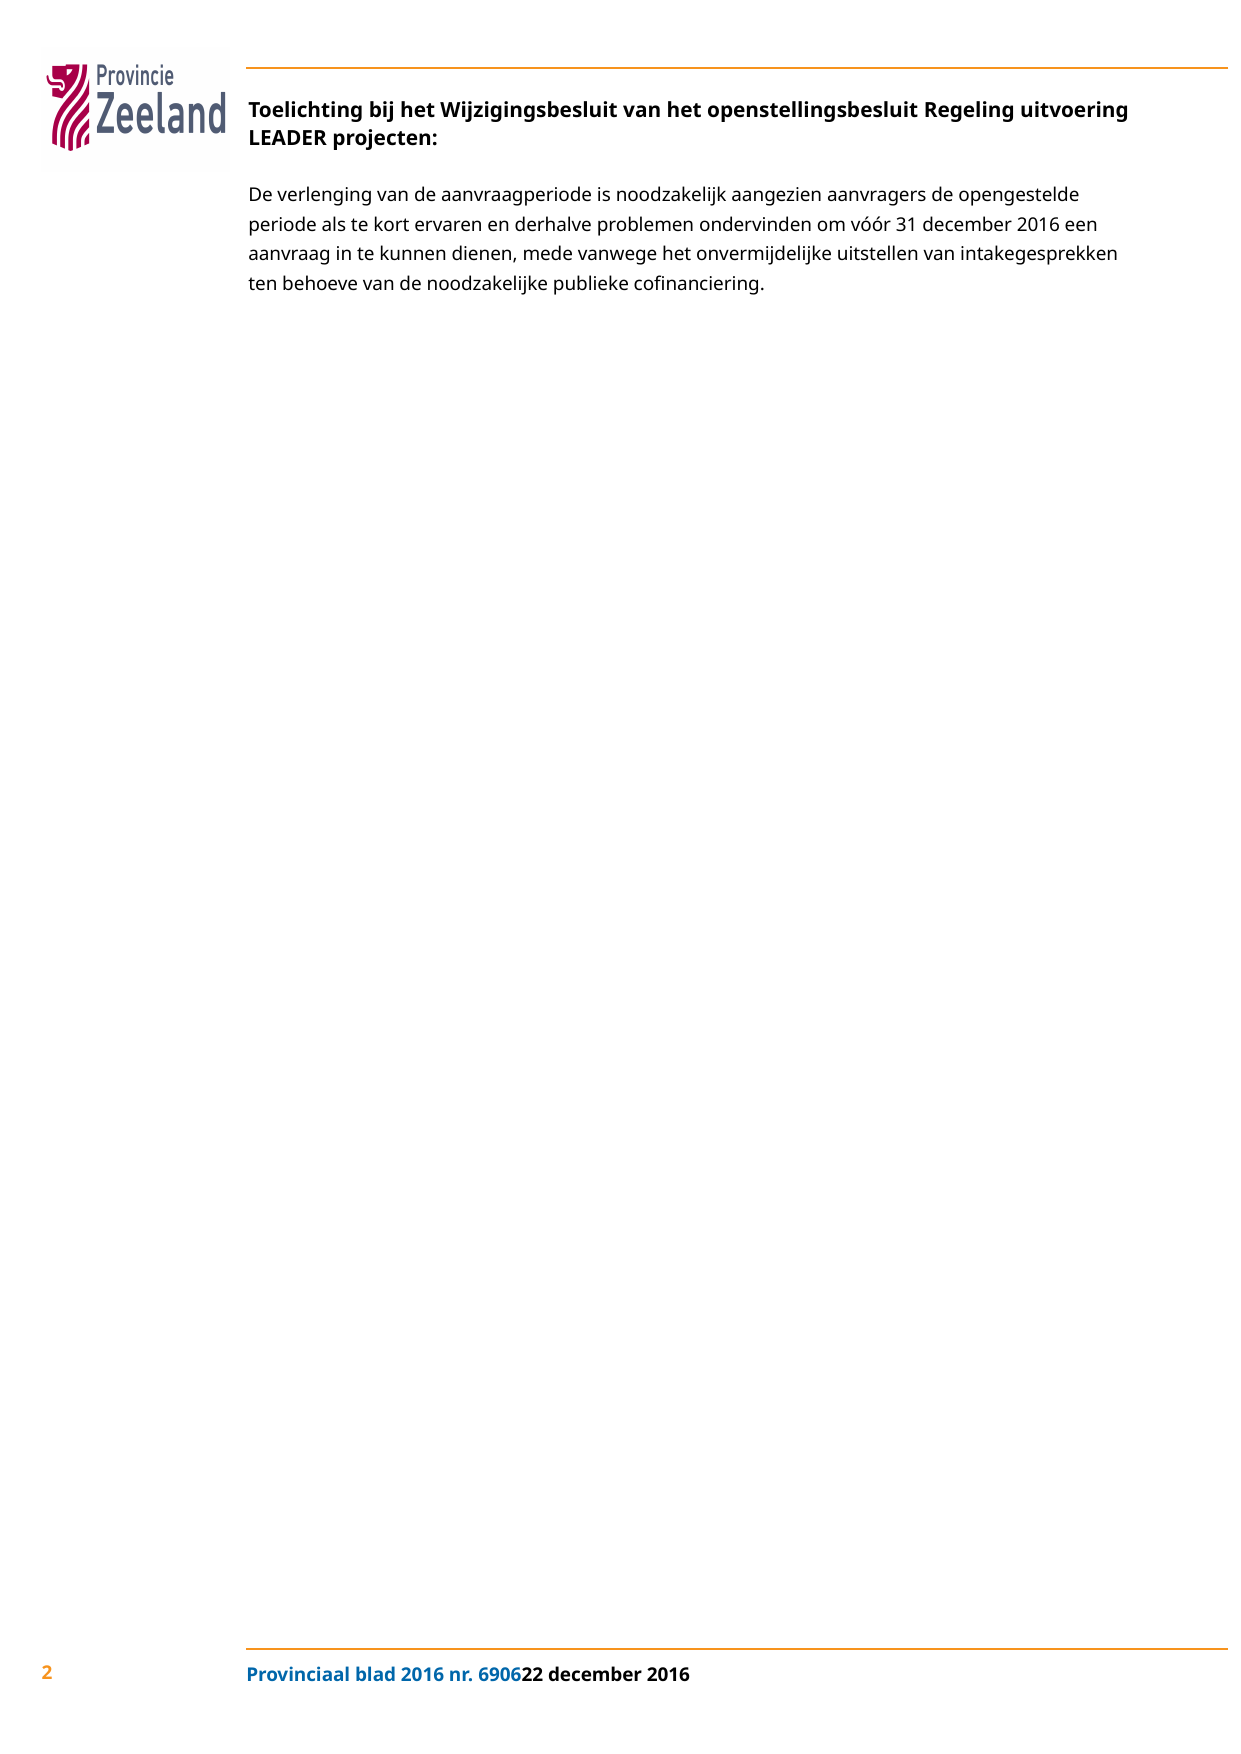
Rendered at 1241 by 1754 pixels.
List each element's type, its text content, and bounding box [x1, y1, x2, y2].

text Toelichting bij het Wijzigingsbesluit van het openstellingsbesluit Regeling uitvoering LEADER projecten: [248, 95, 1152, 152]
text De verlenging van de aanvraagperiode is noodzakelijk aangezien aanvragers de opengestelde periode als te kort ervaren en derhalve problemen ondervinden om vóór 31 december 2016 een aanvraag in te kunnen dienen, mede vanwege het onvermijdelijke uitstellen van intakegesprekken ten behoeve van de noodzakelijke publieke cofinanciering. [248, 181, 1152, 296]
picture [41, 47, 231, 172]
